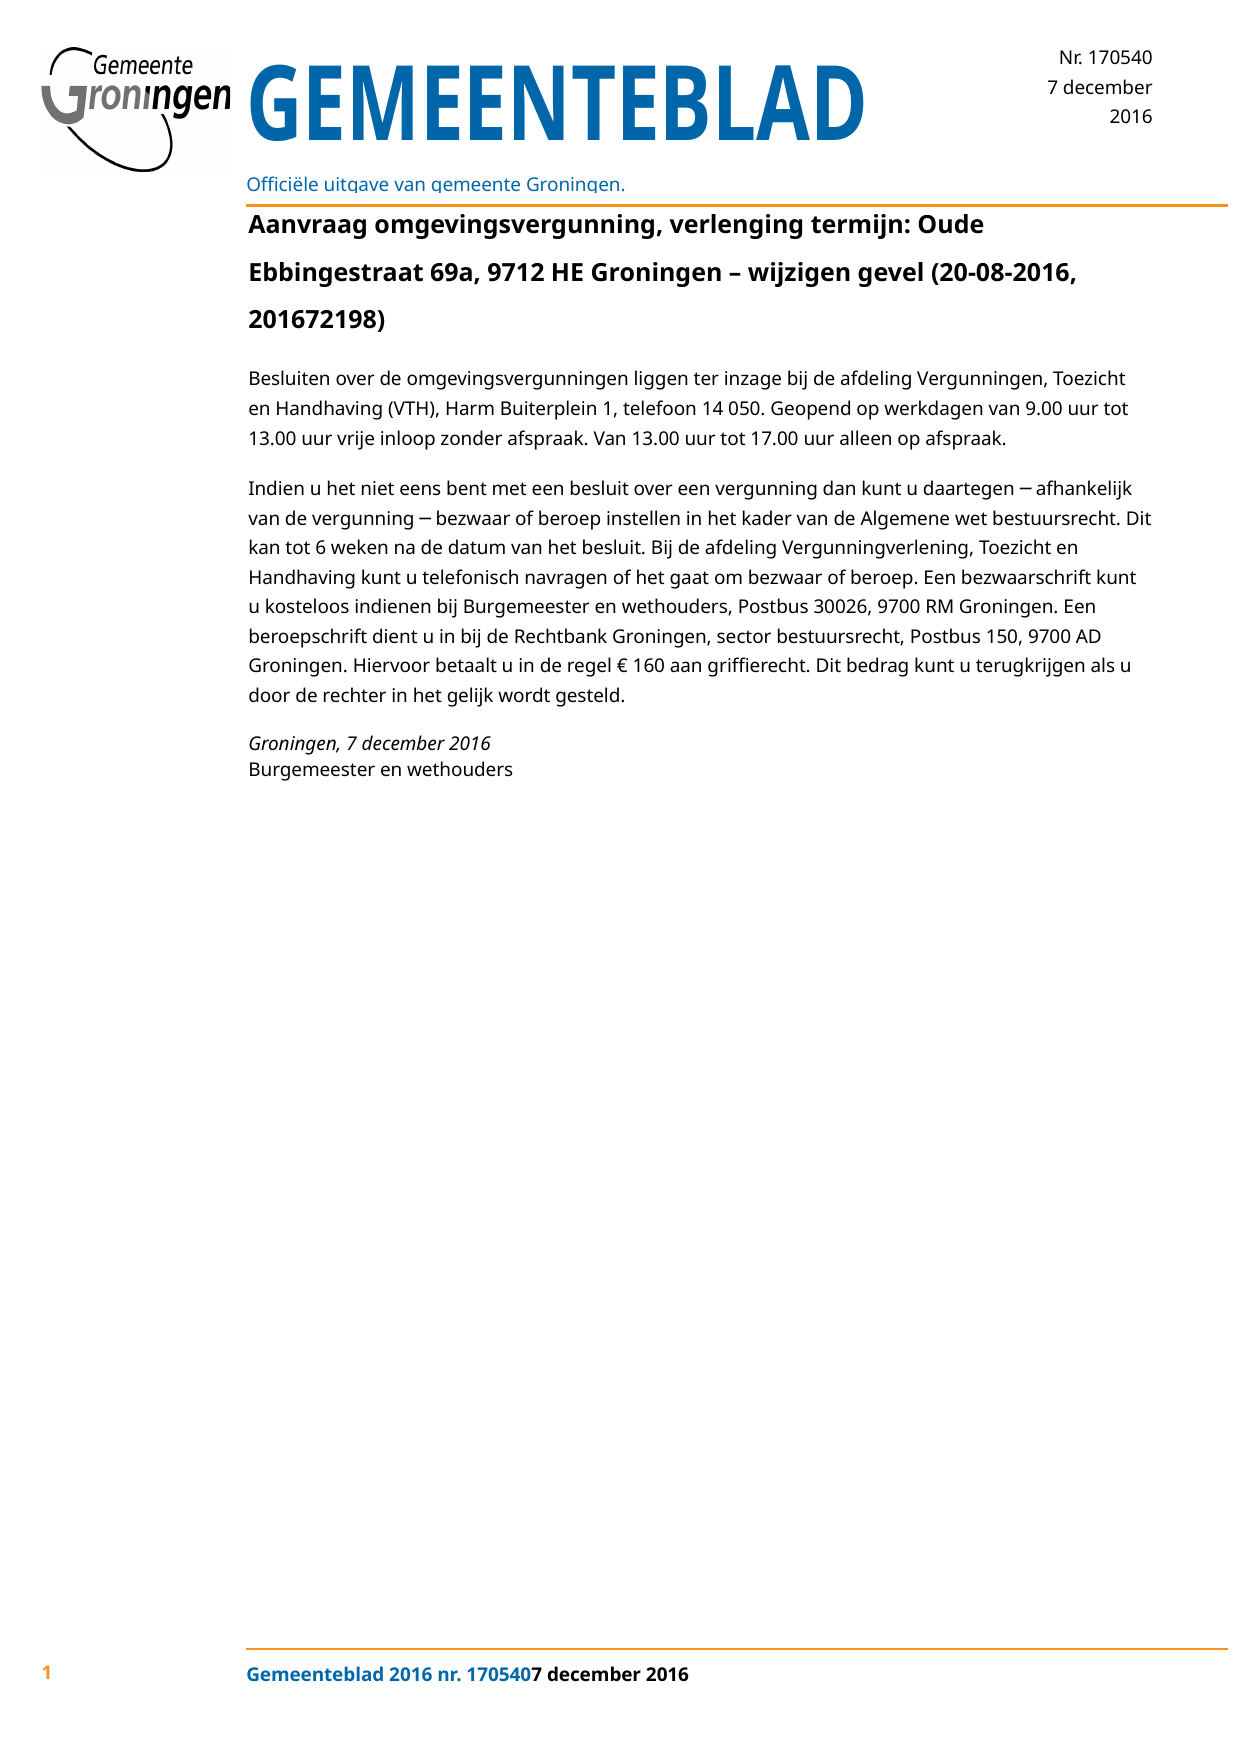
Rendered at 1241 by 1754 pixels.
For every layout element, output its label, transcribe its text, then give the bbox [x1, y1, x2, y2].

text Besluiten over de omgevingsvergunningen liggen ter inzage bij de afdeling Vergunningen, Toezicht en Handhaving (VTH), Harm Buiterplein 1, telefoon 14 050. Geopend op werkdagen van 9.00 uur tot 13.00 uur vrije inloop zonder afspraak. Van 13.00 uur tot 17.00 uur alleen op afspraak. [248, 366, 1152, 450]
text Burgemeester en wethouders [248, 756, 1152, 781]
text Groningen, 7 december 2016 [248, 730, 1152, 756]
text Aanvraag omgevingsvergunning, verlenging termijn: Oude Ebbingestraat 69a, 9712 HE Groningen – wijzigen gevel (20-08-2016, 201672198) [248, 207, 1152, 336]
picture [41, 47, 231, 172]
text Indien u het niet eens bent met een besluit over een vergunning dan kunt u daartegen ─ afhankelijk van de vergunning ─ bezwaar of beroep instellen in het kader van de Algemene wet bestuursrecht. Dit kan tot 6 weken na de datum van het besluit. Bij de afdeling Vergunningverlening, Toezicht en Handhaving kunt u telefonisch navragen of het gaat om bezwaar of beroep. Een bezwaarschrift kunt u kosteloos indienen bij Burgemeester en wethouders, Postbus 30026, 9700 RM Groningen. Een beroepschrift dient u in bij de Rechtbank Groningen, sector bestuursrecht, Postbus 150, 9700 AD Groningen. Hiervoor betaalt u in de regel € 160 aan griffierecht. Dit bedrag kunt u terugkrijgen als u door de rechter in het gelijk wordt gesteld. [248, 475, 1152, 708]
